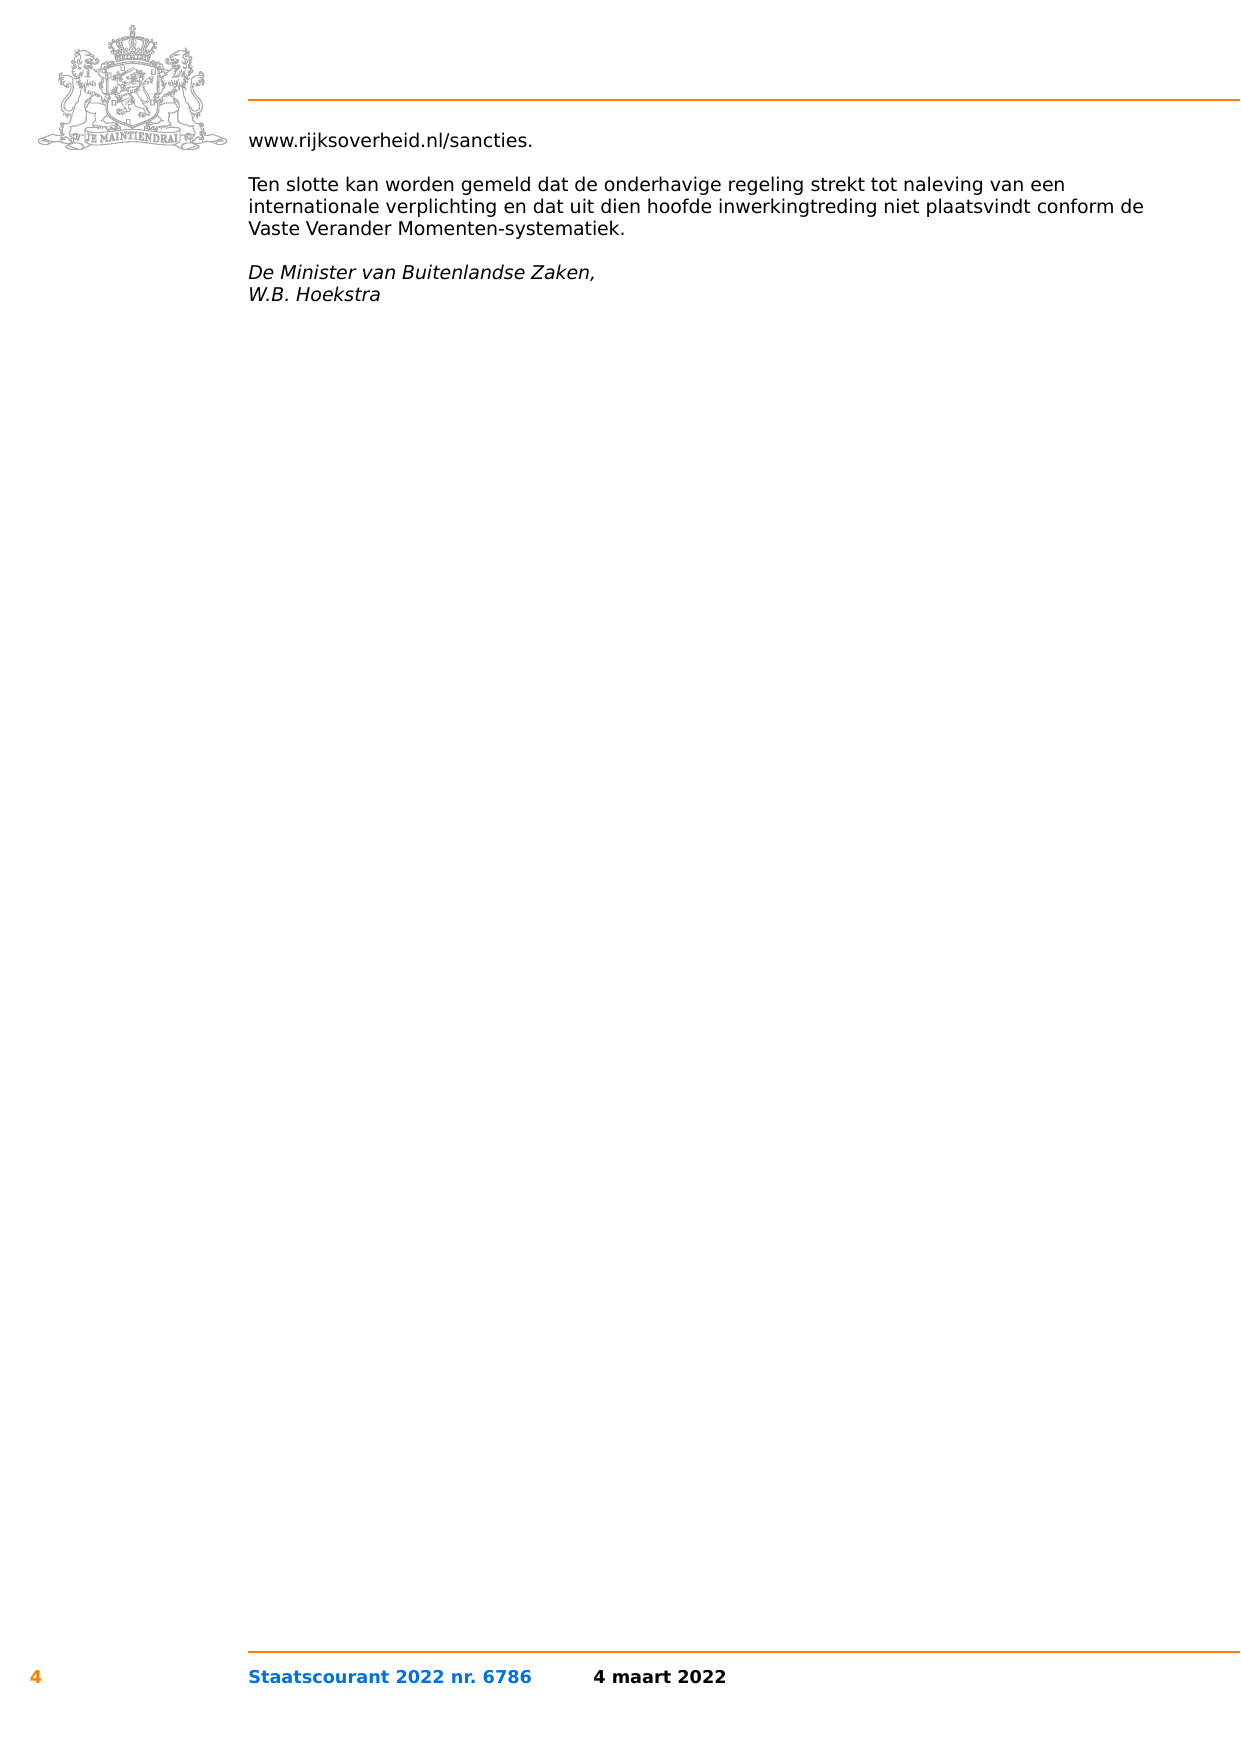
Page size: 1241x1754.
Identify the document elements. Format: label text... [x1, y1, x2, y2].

text Ten slotte kan worden gemeld dat de onderhavige regeling strekt tot naleving van een internationale verplichting en dat uit dien hoofde inwerkingtreding niet plaatsvindt conform de Vaste Verander Momenten-systematiek. [248, 174, 1163, 240]
picture [38, 25, 227, 150]
text De Minister van Buitenlandse Zaken, W.B. Hoekstra [248, 262, 1163, 306]
text www.rijksoverheid.nl/sancties. [248, 130, 1163, 152]
